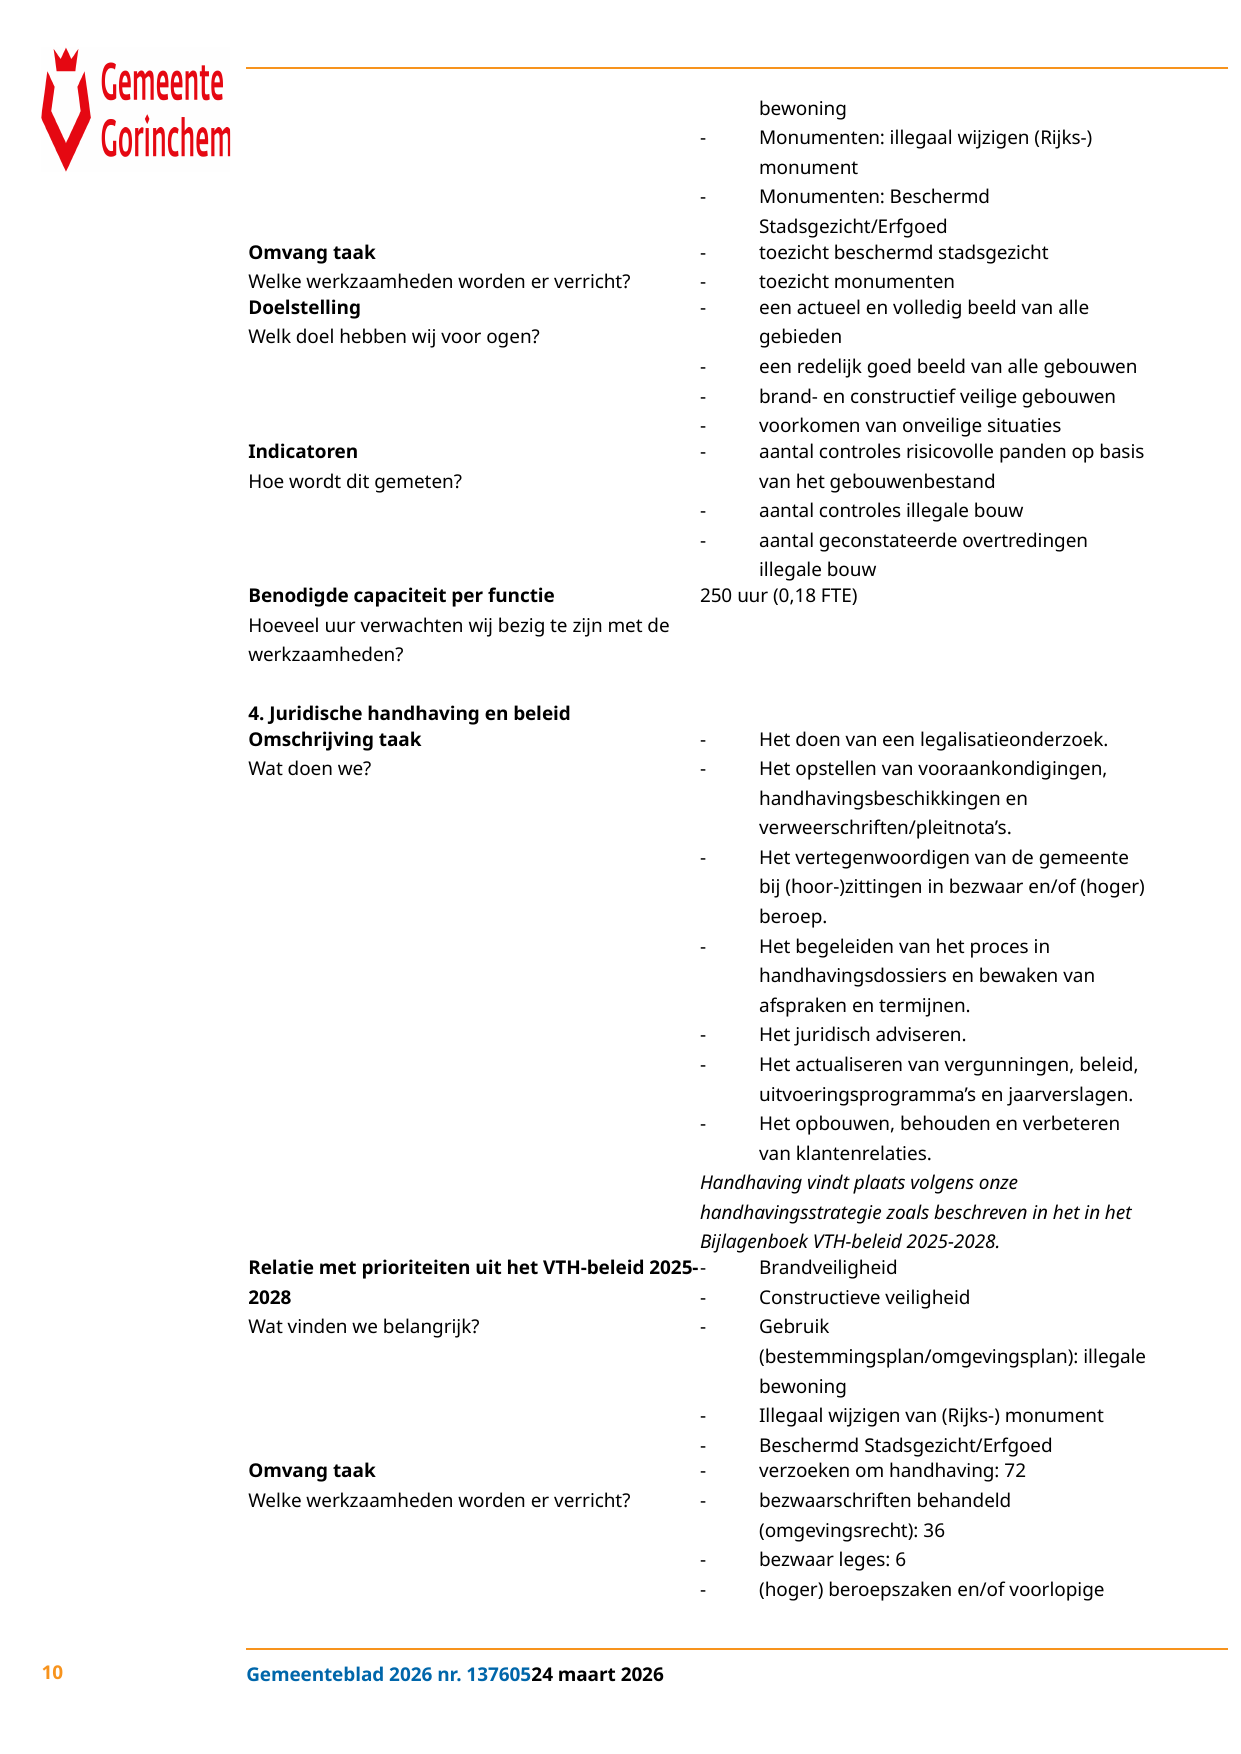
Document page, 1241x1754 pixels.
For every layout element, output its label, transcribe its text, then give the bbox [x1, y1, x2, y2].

table_cell verzoeken om handhaving: 72 bezwaarschriften behandeld (omgevingsrecht): 36 bezwaar leges: 6 (hoger) beroepszaken en/of voorlopige [700, 1458, 1152, 1602]
table_cell Omvang taak Welke werkzaamheden worden er verricht? [248, 1458, 700, 1602]
table_cell Omvang taak Welke werkzaamheden worden er verricht? [248, 239, 700, 294]
table_cell [248, 95, 700, 239]
table_cell 250 uur (0,18 FTE) [700, 582, 1152, 667]
table_cell Het doen van een legalisatieonderzoek. Het opstellen van vooraankondigingen, handhavingsbeschikkingen en verweerschriften/pleitnota’s. Het vertegenwoordigen van de gemeente bij (hoor-)zittingen in bezwaar en/of (hoger) beroep. Het begeleiden van het proces in handhavingsdossiers en bewaken van afspraken en termijnen. Het juridisch adviseren. Het actualiseren van vergunningen, beleid, uitvoeringsprogramma’s en jaarverslagen. Het opbouwen, behouden en verbeteren van klantenrelaties. Handhaving vindt plaats volgens onze handhavingsstrategie zoals beschreven in het in het Bijlagenboek VTH-beleid 2025-2028. [700, 726, 1152, 1254]
table_cell Benodigde capaciteit per functie Hoeveel uur verwachten wij bezig te zijn met de werkzaamheden? [248, 582, 700, 667]
picture [41, 47, 231, 172]
table_cell Omschrijving taak Wat doen we? [248, 726, 700, 1254]
table_cell een actueel en volledig beeld van alle gebieden een redelijk goed beeld van alle gebouwen brand- en constructief veilige gebouwen voorkomen van onveilige situaties [700, 294, 1152, 438]
table_cell Relatie met prioriteiten uit het VTH-beleid 2025-2028 Wat vinden we belangrijk? [248, 1255, 700, 1458]
table_cell toezicht beschermd stadsgezicht toezicht monumenten [700, 239, 1152, 294]
table_cell Doelstelling Welk doel hebben wij voor ogen? [248, 294, 700, 438]
table_cell aantal controles risicovolle panden op basis van het gebouwenbestand aantal controles illegale bouw aantal geconstateerde overtredingen illegale bouw [700, 438, 1152, 582]
table_cell Indicatoren Hoe wordt dit gemeten? [248, 438, 700, 582]
table_cell Brandveiligheid Constructieve veiligheid Gebruik (bestemmingsplan/omgevingsplan): illegale bewoning Illegaal wijzigen van (Rijks-) monument Beschermd Stadsgezicht/Erfgoed [700, 1255, 1152, 1458]
table_header 4. Juridische handhaving en beleid [248, 700, 1152, 726]
table_cell bewoning Monumenten: illegaal wijzigen (Rijks-) monument Monumenten: Beschermd Stadsgezicht/Erfgoed [700, 95, 1152, 239]
